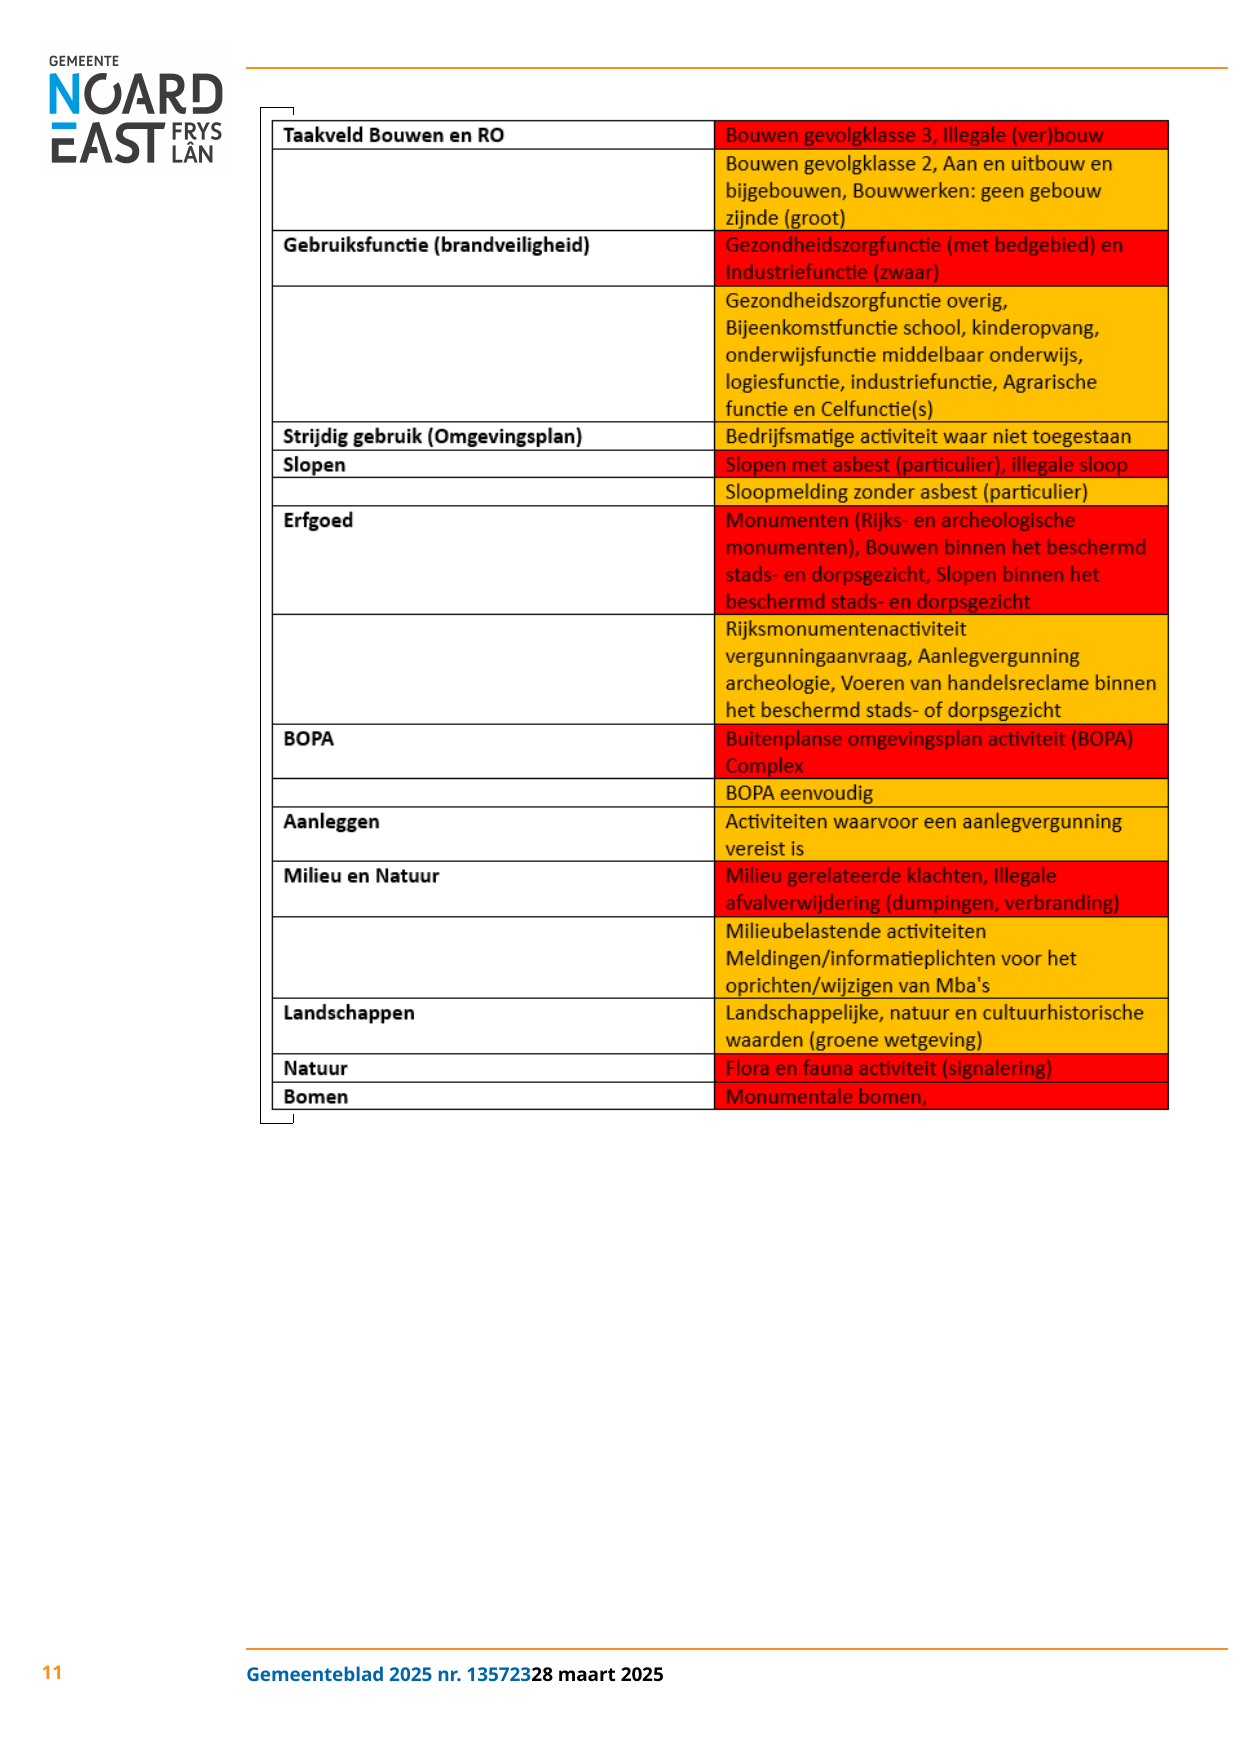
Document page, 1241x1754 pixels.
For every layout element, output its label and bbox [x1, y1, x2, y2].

picture [41, 47, 231, 172]
picture [268, 115, 1173, 1114]
